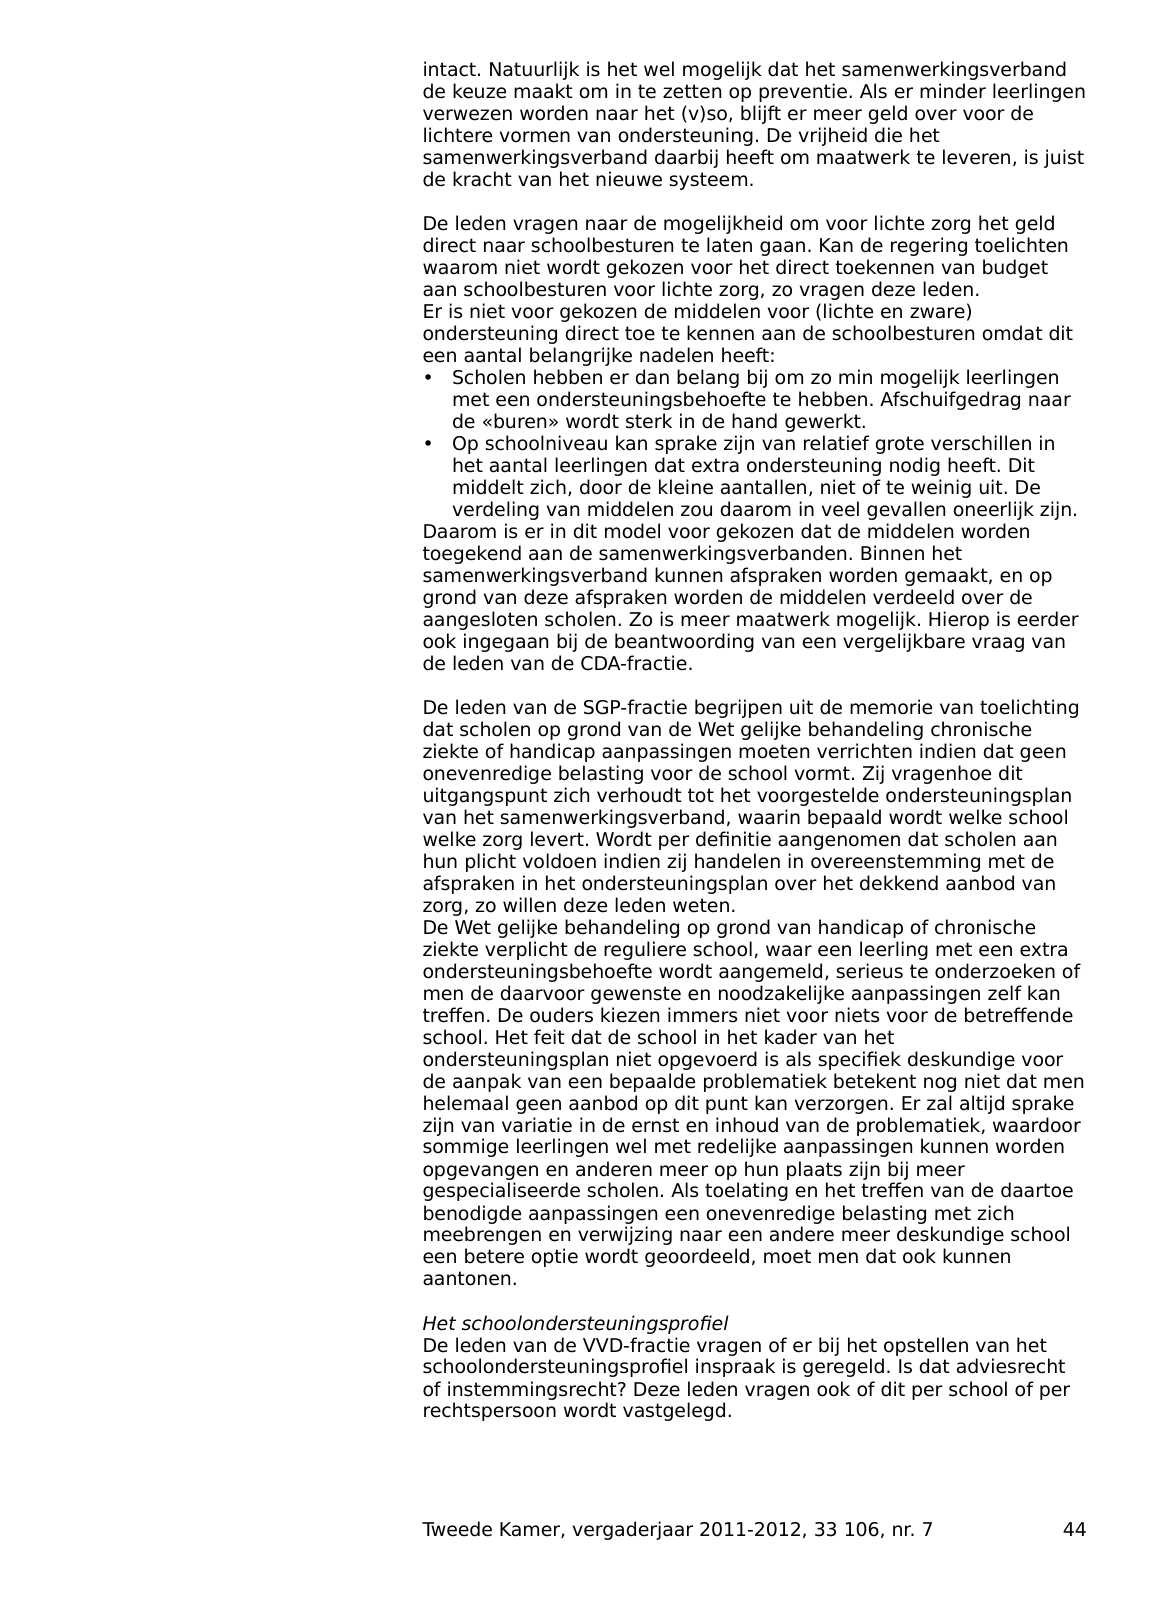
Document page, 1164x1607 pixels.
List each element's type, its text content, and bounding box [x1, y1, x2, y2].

text De Wet gelijke behandeling op grond van handicap of chronische ziekte verplicht de reguliere school, waar een leerling met een extra ondersteuningsbehoefte wordt aangemeld, serieus te onderzoeken of men de daarvoor gewenste en noodzakelijke aanpassingen zelf kan treffen. De ouders kiezen immers niet voor niets voor de betreffende school. Het feit dat de school in het kader van het ondersteuningsplan niet opgevoerd is als specifiek deskundige voor de aanpak van een bepaalde problematiek betekent nog niet dat men helemaal geen aanbod op dit punt kan verzorgen. Er zal altijd sprake zijn van variatie in de ernst en inhoud van de problematiek, waardoor sommige leerlingen wel met redelijke aanpassingen kunnen worden opgevangen en anderen meer op hun plaats zijn bij meer gespecialiseerde scholen. Als toelating en het treffen van de daartoe benodigde aanpassingen een onevenredige belasting met zich meebrengen en verwijzing naar een andere meer deskundige school een betere optie wordt geoordeeld, moet men dat ook kunnen aantonen. [422, 917, 1087, 1290]
text Daarom is er in dit model voor gekozen dat de middelen worden toegekend aan de samenwerkingsverbanden. Binnen het samenwerkingsverband kunnen afspraken worden gemaakt, en op grond van deze afspraken worden de middelen verdeeld over de aangesloten scholen. Zo is meer maatwerk mogelijk. Hierop is eerder ook ingegaan bij de beantwoording van een vergelijkbare vraag van de leden van de CDA-fractie. [422, 521, 1087, 675]
text Er is niet voor gekozen de middelen voor (lichte en zware) ondersteuning direct toe te kennen aan de schoolbesturen omdat dit een aantal belangrijke nadelen heeft: [422, 301, 1087, 367]
text De leden vragen naar de mogelijkheid om voor lichte zorg het geld direct naar schoolbesturen te laten gaan. Kan de regering toelichten waarom niet wordt gekozen voor het direct toekennen van budget aan schoolbesturen voor lichte zorg, zo vragen deze leden. [422, 213, 1087, 301]
text intact. Natuurlijk is het wel mogelijk dat het samenwerkingsverband de keuze maakt om in te zetten op preventie. Als er minder leerlingen verwezen worden naar het (v)so, blijft er meer geld over voor de lichtere vormen van ondersteuning. De vrijheid die het samenwerkingsverband daarbij heeft om maatwerk te leveren, is juist de kracht van het nieuwe systeem. [422, 59, 1087, 191]
subtitle Het schoolondersteuningsprofiel [422, 1312, 1087, 1334]
text • Op schoolniveau kan sprake zijn van relatief grote verschillen in het aantal leerlingen dat extra ondersteuning nodig heeft. Dit middelt zich, door de kleine aantallen, niet of te weinig uit. De verdeling van middelen zou daarom in veel gevallen oneerlijk zijn. [422, 433, 1087, 521]
text • Scholen hebben er dan belang bij om zo min mogelijk leerlingen met een ondersteuningsbehoefte te hebben. Afschuifgedrag naar de «buren» wordt sterk in de hand gewerkt. [422, 367, 1087, 433]
text De leden van de SGP-fractie begrijpen uit de memorie van toelichting dat scholen op grond van de Wet gelijke behandeling chronische ziekte of handicap aanpassingen moeten verrichten indien dat geen onevenredige belasting voor de school vormt. Zij vragenhoe dit uitgangspunt zich verhoudt tot het voorgestelde ondersteuningsplan van het samenwerkingsverband, waarin bepaald wordt welke school welke zorg levert. Wordt per definitie aangenomen dat scholen aan hun plicht voldoen indien zij handelen in overeenstemming met de afspraken in het ondersteuningsplan over het dekkend aanbod van zorg, zo willen deze leden weten. [422, 697, 1087, 917]
text De leden van de VVD-fractie vragen of er bij het opstellen van het schoolondersteuningsprofiel inspraak is geregeld. Is dat adviesrecht of instemmingsrecht? Deze leden vragen ook of dit per school of per rechtspersoon wordt vastgelegd. [422, 1334, 1087, 1422]
